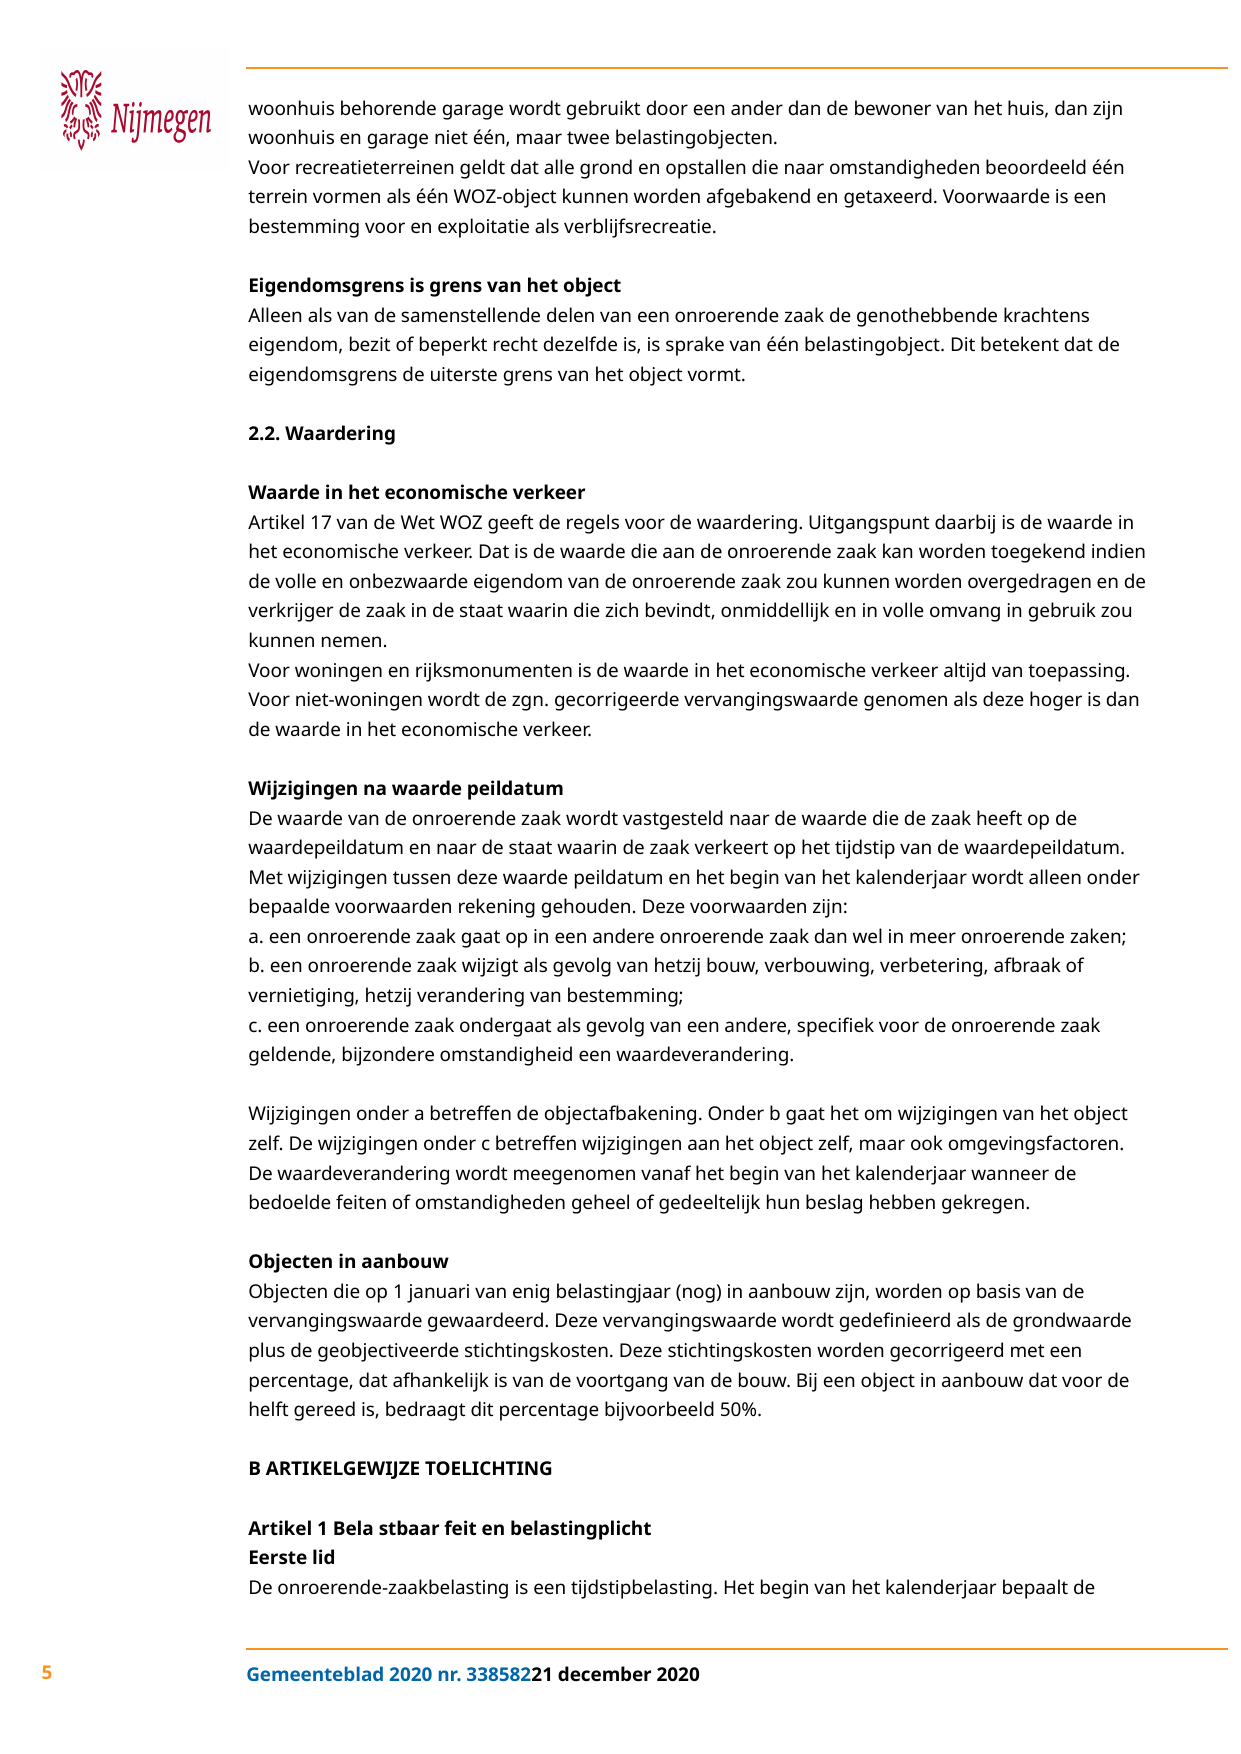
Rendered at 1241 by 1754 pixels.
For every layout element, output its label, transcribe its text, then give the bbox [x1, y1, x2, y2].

text Objecten in aanbouw [248, 1248, 1152, 1274]
text Objecten die op 1 januari van enig belastingjaar (nog) in aanbouw zijn, worden op basis van de vervangingswaarde gewaardeerd. Deze vervangingswaarde wordt gedefinieerd als de grondwaarde plus de geobjectiveerde stichtingskosten. Deze stichtingskosten worden gecorrigeerd met een percentage, dat afhankelijk is van de voortgang van de bouw. Bij een object in aanbouw dat voor de helft gereed is, bedraagt dit percentage bijvoorbeeld 50%. [248, 1278, 1152, 1422]
text Eerste lid [248, 1544, 1152, 1570]
text Wijzigingen onder a betreffen de objectafbakening. Onder b gaat het om wijzigingen van het object zelf. De wijzigingen onder c betreffen wijzigingen aan het object zelf, maar ook omgevingsfactoren. De waardeverandering wordt meegenomen vanaf het begin van het kalenderjaar wanneer de bedoelde feiten of omstandigheden geheel of gedeeltelijk hun beslag hebben gekregen. [248, 1101, 1152, 1215]
text b. een onroerende zaak wijzigt als gevolg van hetzij bouw, verbouwing, verbetering, afbraak of vernietiging, hetzij verandering van bestemming; [248, 953, 1152, 1008]
text B ARTIKELGEWIJZE TOELICHTING [248, 1456, 1152, 1481]
text 2.2. Waardering [248, 420, 1152, 446]
text De waarde van de onroerende zaak wordt vastgesteld naar de waarde die de zaak heeft op de waardepeildatum en naar de staat waarin de zaak verkeert op het tijdstip van de waardepeildatum. Met wijzigingen tussen deze waarde peildatum en het begin van het kalenderjaar wordt alleen onder bepaalde voorwaarden rekening gehouden. Deze voorwaarden zijn: [248, 805, 1152, 919]
text woonhuis behorende garage wordt gebruikt door een ander dan de bewoner van het huis, dan zijn woonhuis en garage niet één, maar twee belastingobjecten. [248, 95, 1152, 150]
text Voor recreatieterreinen geldt dat alle grond en opstallen die naar omstandigheden beoordeeld één terrein vormen als één WOZ-object kunnen worden afgebakend en getaxeerd. Voorwaarde is een bestemming voor en exploitatie als verblijfsrecreatie. [248, 154, 1152, 239]
text De onroerende-zaakbelasting is een tijdstipbelasting. Het begin van het kalenderjaar bepaalt de [248, 1574, 1152, 1600]
text a. een onroerende zaak gaat op in een andere onroerende zaak dan wel in meer onroerende zaken; [248, 923, 1152, 949]
text c. een onroerende zaak ondergaat als gevolg van een andere, specifiek voor de onroerende zaak geldende, bijzondere omstandigheid een waardeverandering. [248, 1012, 1152, 1067]
text Artikel 1 Bela stbaar feit en belastingplicht [248, 1515, 1152, 1541]
picture [41, 47, 231, 172]
text Artikel 17 van de Wet WOZ geeft de regels voor de waardering. Uitgangspunt daarbij is de waarde in het economische verkeer. Dat is de waarde die aan de onroerende zaak kan worden toegekend indien de volle en onbezwaarde eigendom van de onroerende zaak zou kunnen worden overgedragen en de verkrijger de zaak in de staat waarin die zich bevindt, onmiddellijk en in volle omvang in gebruik zou kunnen nemen. [248, 509, 1152, 653]
text Alleen als van de samenstellende delen van een onroerende zaak de genothebbende krachtens eigendom, bezit of beperkt recht dezelfde is, is sprake van één belastingobject. Dit betekent dat de eigendomsgrens de uiterste grens van het object vormt. [248, 302, 1152, 387]
text Wijzigingen na waarde peildatum [248, 775, 1152, 801]
text Voor woningen en rijksmonumenten is de waarde in het economische verkeer altijd van toepassing. Voor niet-woningen wordt de zgn. gecorrigeerde vervangingswaarde genomen als deze hoger is dan de waarde in het economische verkeer. [248, 657, 1152, 742]
text Eigendomsgrens is grens van het object [248, 272, 1152, 298]
text Waarde in het economische verkeer [248, 479, 1152, 505]
